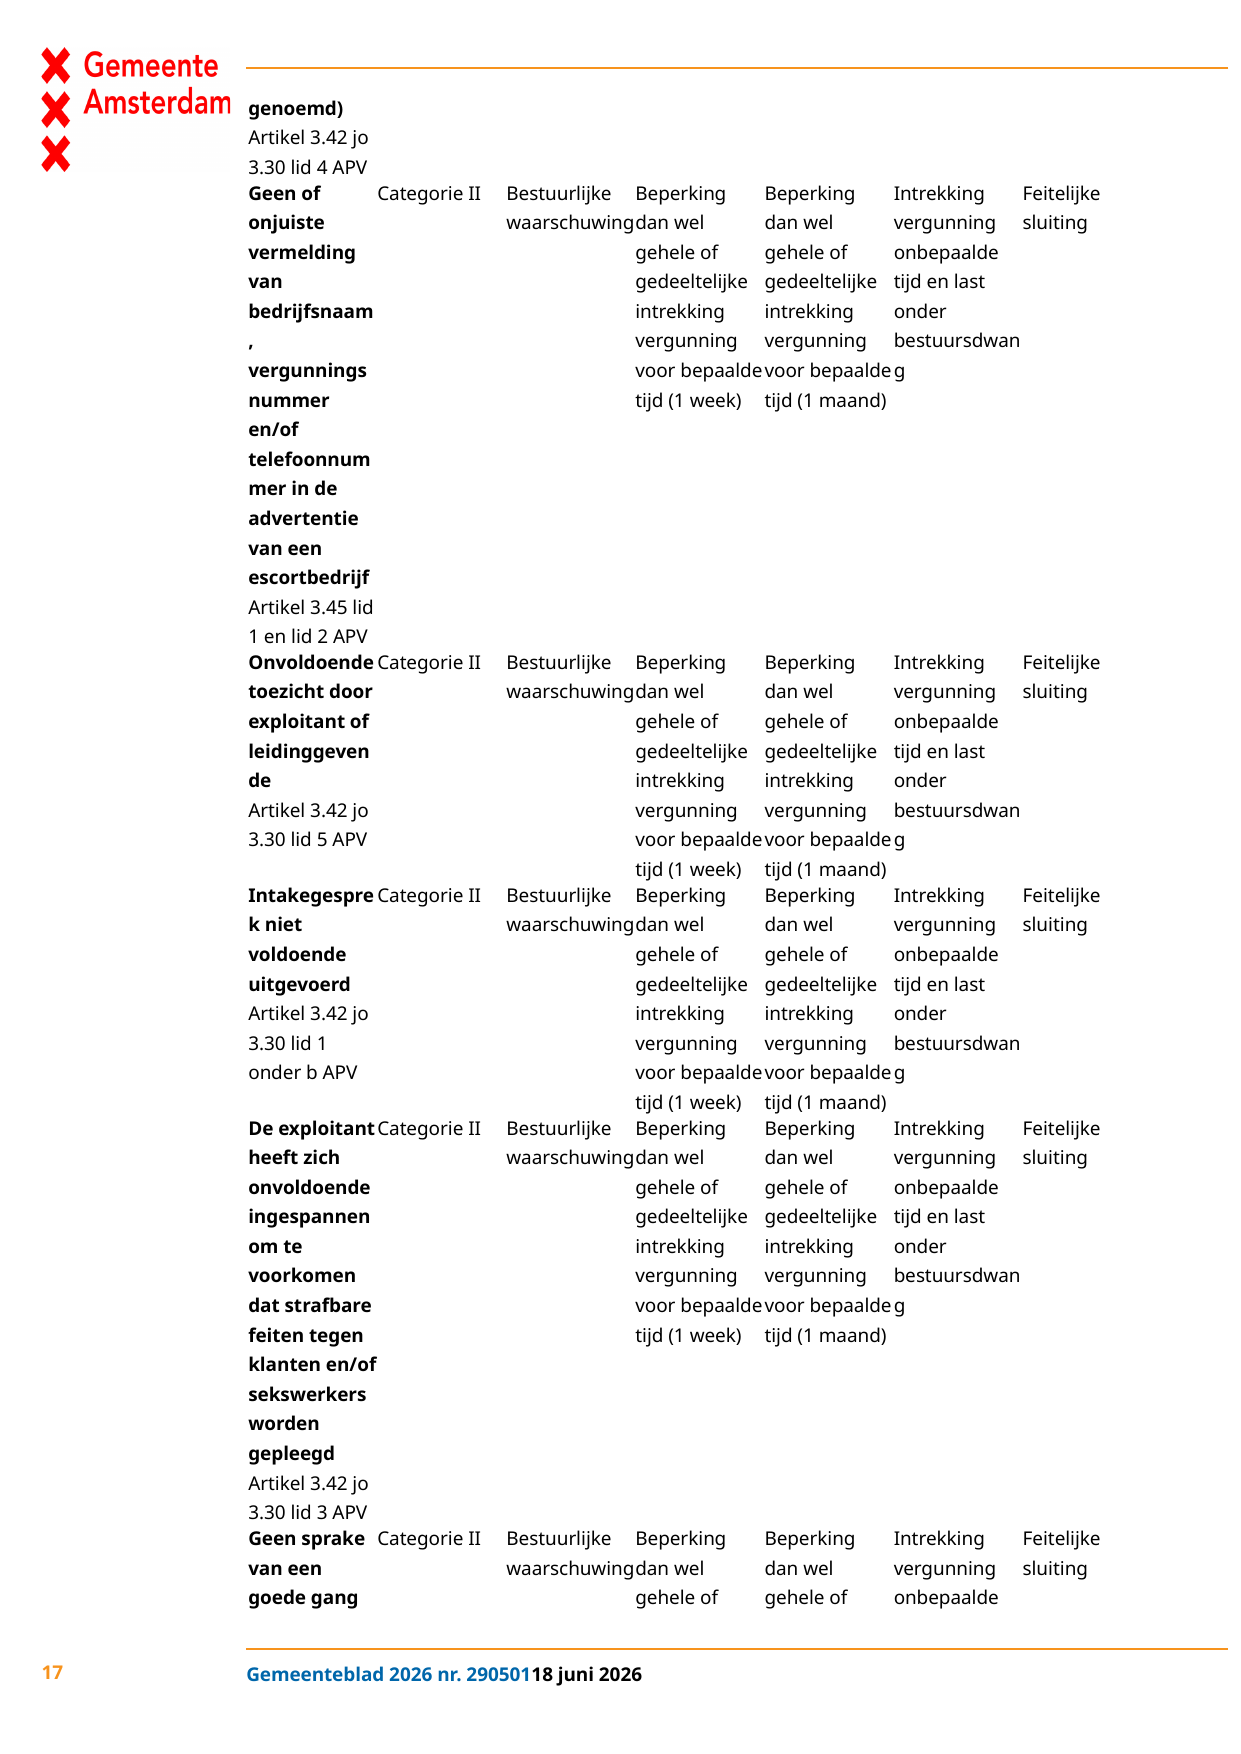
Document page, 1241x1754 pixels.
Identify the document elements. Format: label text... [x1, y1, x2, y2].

table_cell Beperking dan wel gehele of gedeeltelijke intrekking vergunning voor bepaalde tijd (1 week) [635, 180, 764, 649]
table_cell Feitelijke sluiting [1023, 649, 1152, 882]
table_cell Feitelijke sluiting [1023, 882, 1152, 1115]
table_cell De exploitant heeft zich onvoldoende ingespannen om te voorkomen dat strafbare feiten tegen klanten en/of sekswerkers worden gepleegd Artikel 3.42 jo 3.30 lid 3 APV [248, 1115, 377, 1525]
table_cell Categorie II [377, 180, 506, 649]
table_cell Beperking dan wel gehele of gedeeltelijke intrekking vergunning voor bepaalde tijd (1 week) [635, 882, 764, 1115]
table_cell Intakegesprek niet voldoende uitgevoerd Artikel 3.42 jo 3.30 lid 1 onder b APV [248, 882, 377, 1115]
table_cell Bestuurlijke waarschuwing [506, 1525, 635, 1610]
table_cell Intrekking vergunning onbepaalde tijd en last onder bestuursdwang [894, 649, 1022, 882]
table_cell [635, 95, 764, 180]
table_cell Geen sprake van een goede gang [248, 1525, 377, 1610]
table_cell Beperking dan wel gehele of gedeeltelijke intrekking vergunning voor bepaalde tijd (1 maand) [764, 180, 893, 649]
table_cell Geen of onjuiste vermelding van bedrijfsnaam, vergunningsnummer en/of telefoonnummer in de advertentie van een escortbedrijf Artikel 3.45 lid 1 en lid 2 APV [248, 180, 377, 649]
table_cell [764, 95, 893, 180]
table_cell Beperking dan wel gehele of gedeeltelijke intrekking vergunning voor bepaalde tijd (1 maand) [764, 882, 893, 1115]
table_cell Intrekking vergunning onbepaalde [894, 1525, 1022, 1610]
table_cell Beperking dan wel gehele of gedeeltelijke intrekking vergunning voor bepaalde tijd (1 maand) [764, 649, 893, 882]
table_cell Feitelijke sluiting [1023, 180, 1152, 649]
table_cell Bestuurlijke waarschuwing [506, 882, 635, 1115]
table_cell genoemd) Artikel 3.42 jo 3.30 lid 4 APV [248, 95, 377, 180]
table_cell Beperking dan wel gehele of gedeeltelijke intrekking vergunning voor bepaalde tijd (1 week) [635, 649, 764, 882]
table_cell Beperking dan wel gehele of gedeeltelijke intrekking vergunning voor bepaalde tijd (1 week) [635, 1115, 764, 1525]
table_cell Intrekking vergunning onbepaalde tijd en last onder bestuursdwang [894, 882, 1022, 1115]
table_cell Feitelijke sluiting [1023, 1525, 1152, 1610]
table_cell Intrekking vergunning onbepaalde tijd en last onder bestuursdwang [894, 180, 1022, 649]
table_cell Onvoldoende toezicht door exploitant of leidinggevende Artikel 3.42 jo 3.30 lid 5 APV [248, 649, 377, 882]
picture [41, 47, 231, 172]
table_cell Feitelijke sluiting [1023, 1115, 1152, 1525]
table_cell Categorie II [377, 649, 506, 882]
table_cell Bestuurlijke waarschuwing [506, 180, 635, 649]
table_cell Bestuurlijke waarschuwing [506, 649, 635, 882]
table_cell [894, 95, 1022, 180]
table_cell Intrekking vergunning onbepaalde tijd en last onder bestuursdwang [894, 1115, 1022, 1525]
table_cell Bestuurlijke waarschuwing [506, 1115, 635, 1525]
table_cell [506, 95, 635, 180]
table_cell [377, 95, 506, 180]
table_cell Categorie II [377, 1525, 506, 1610]
table_cell Beperking dan wel gehele of gedeeltelijke intrekking vergunning voor bepaalde tijd (1 maand) [764, 1115, 893, 1525]
table_cell Beperking dan wel gehele of [635, 1525, 764, 1610]
table_cell Categorie II [377, 882, 506, 1115]
table_cell Beperking dan wel gehele of [764, 1525, 893, 1610]
table_cell Categorie II [377, 1115, 506, 1525]
table_cell [1023, 95, 1152, 180]
